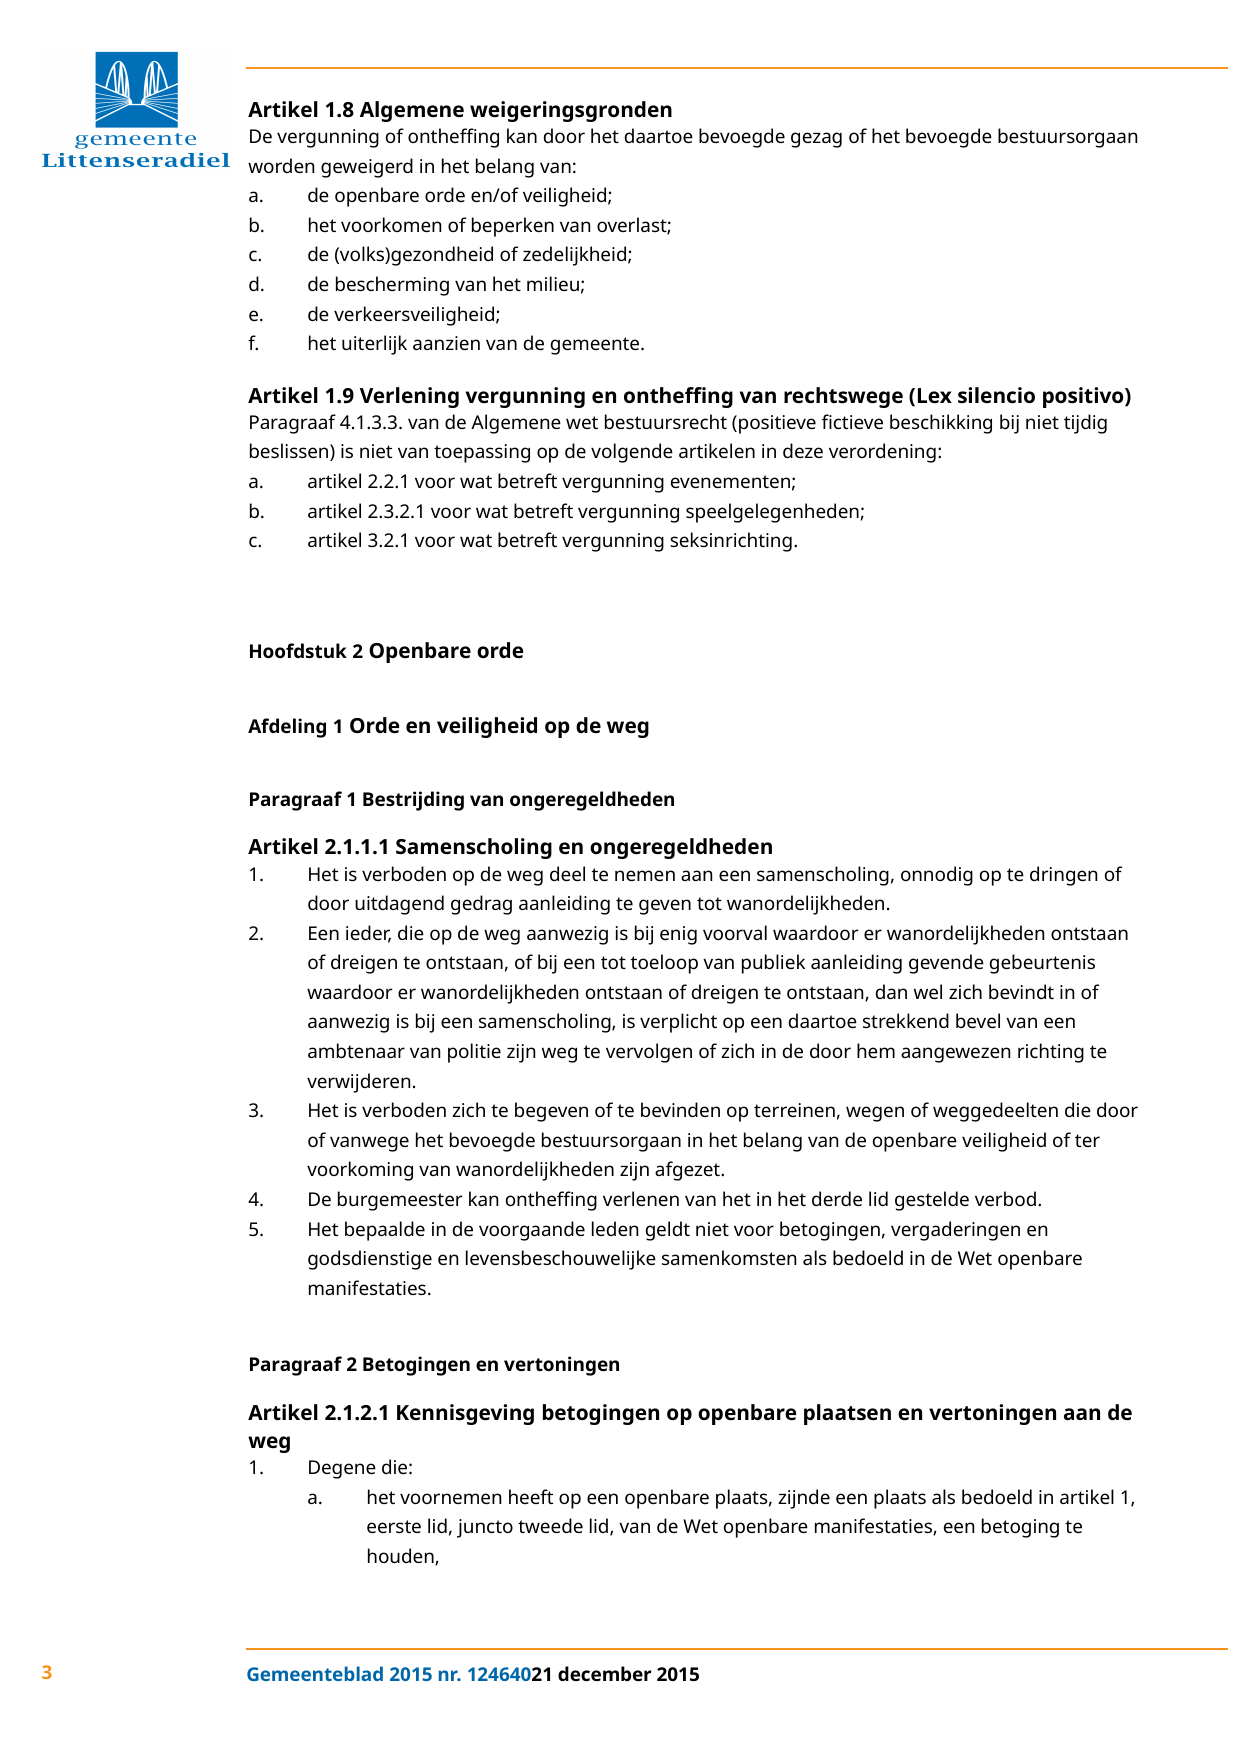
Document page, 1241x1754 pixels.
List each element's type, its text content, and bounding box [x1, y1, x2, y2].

list artikel 2.3.2.1 voor wat betreft vergunning speelgelegenheden; [248, 498, 1152, 524]
list artikel 2.2.1 voor wat betreft vergunning evenementen; [248, 468, 1152, 494]
list Een ieder, die op de weg aanwezig is bij enig voorval waardoor er wanordelijkheden ontstaan of dreigen te ontstaan, of bij een tot toeloop van publiek aanleiding gevende gebeurtenis waardoor er wanordelijkheden ontstaan of dreigen te ontstaan, dan wel zich bevindt in of aanwezig is bij een samenscholing, is verplicht op een daartoe strekkend bevel van een ambtenaar van politie zijn weg te vervolgen of zich in de door hem aangewezen richting te verwijderen. [248, 920, 1152, 1093]
list de bescherming van het milieu; [248, 271, 1152, 297]
text Hoofdstuk 2 Openbare orde [248, 636, 1152, 664]
text Artikel 1.8 Algemene weigeringsgronden [248, 95, 1152, 123]
list Het is verboden op de weg deel te nemen aan een samenscholing, onnodig op te dringen of door uitdagend gedrag aanleiding te geven tot wanordelijkheden. [248, 861, 1152, 916]
list de (volks)gezondheid of zedelijkheid; [248, 242, 1152, 267]
list De burgemeester kan ontheffing verlenen van het in het derde lid gestelde verbod. [248, 1186, 1152, 1212]
list het voornemen heeft op een openbare plaats, zijnde een plaats als bedoeld in artikel 1, eerste lid, juncto tweede lid, van de Wet openbare manifestaties, een betoging te houden, [307, 1484, 1152, 1569]
list het uiterlijk aanzien van de gemeente. [248, 330, 1152, 356]
list Het is verboden zich te begeven of te bevinden op terreinen, wegen of weggedeelten die door of vanwege het bevoegde bestuursorgaan in het belang van de openbare veiligheid of ter voorkoming van wanordelijkheden zijn afgezet. [248, 1097, 1152, 1182]
list artikel 3.2.1 voor wat betreft vergunning seksinrichting. [248, 527, 1152, 553]
text Artikel 2.1.1.1 Samenscholing en ongeregeldheden [248, 832, 1152, 861]
text Artikel 1.9 Verlening vergunning en ontheffing van rechtswege (Lex silencio positivo) [248, 381, 1152, 409]
text De vergunning of ontheffing kan door het daartoe bevoegde gezag of het bevoegde bestuursorgaan worden geweigerd in het belang van: [248, 123, 1152, 178]
text Paragraaf 4.1.3.3. van de Algemene wet bestuursrecht (positieve fictieve beschikking bij niet tijdig beslissen) is niet van toepassing op de volgende artikelen in deze verordening: [248, 409, 1152, 464]
list het voorkomen of beperken van overlast; [248, 212, 1152, 238]
text Artikel 2.1.2.1 Kennisgeving betogingen op openbare plaatsen en vertoningen aan de weg [248, 1398, 1152, 1454]
text Paragraaf 1 Bestrijding van ongeregeldheden [248, 786, 1152, 811]
text Afdeling 1 Orde en veiligheid op de weg [248, 711, 1152, 739]
list Het bepaalde in de voorgaande leden geldt niet voor betogingen, vergaderingen en godsdienstige en levensbeschouwelijke samenkomsten als bedoeld in de Wet openbare manifestaties. [248, 1216, 1152, 1301]
text Paragraaf 2 Betogingen en vertoningen [248, 1351, 1152, 1377]
list Degene die: [248, 1454, 1152, 1480]
list de verkeersveiligheid; [248, 301, 1152, 326]
picture [41, 47, 231, 172]
list de openbare orde en/of veiligheid; [248, 182, 1152, 208]
